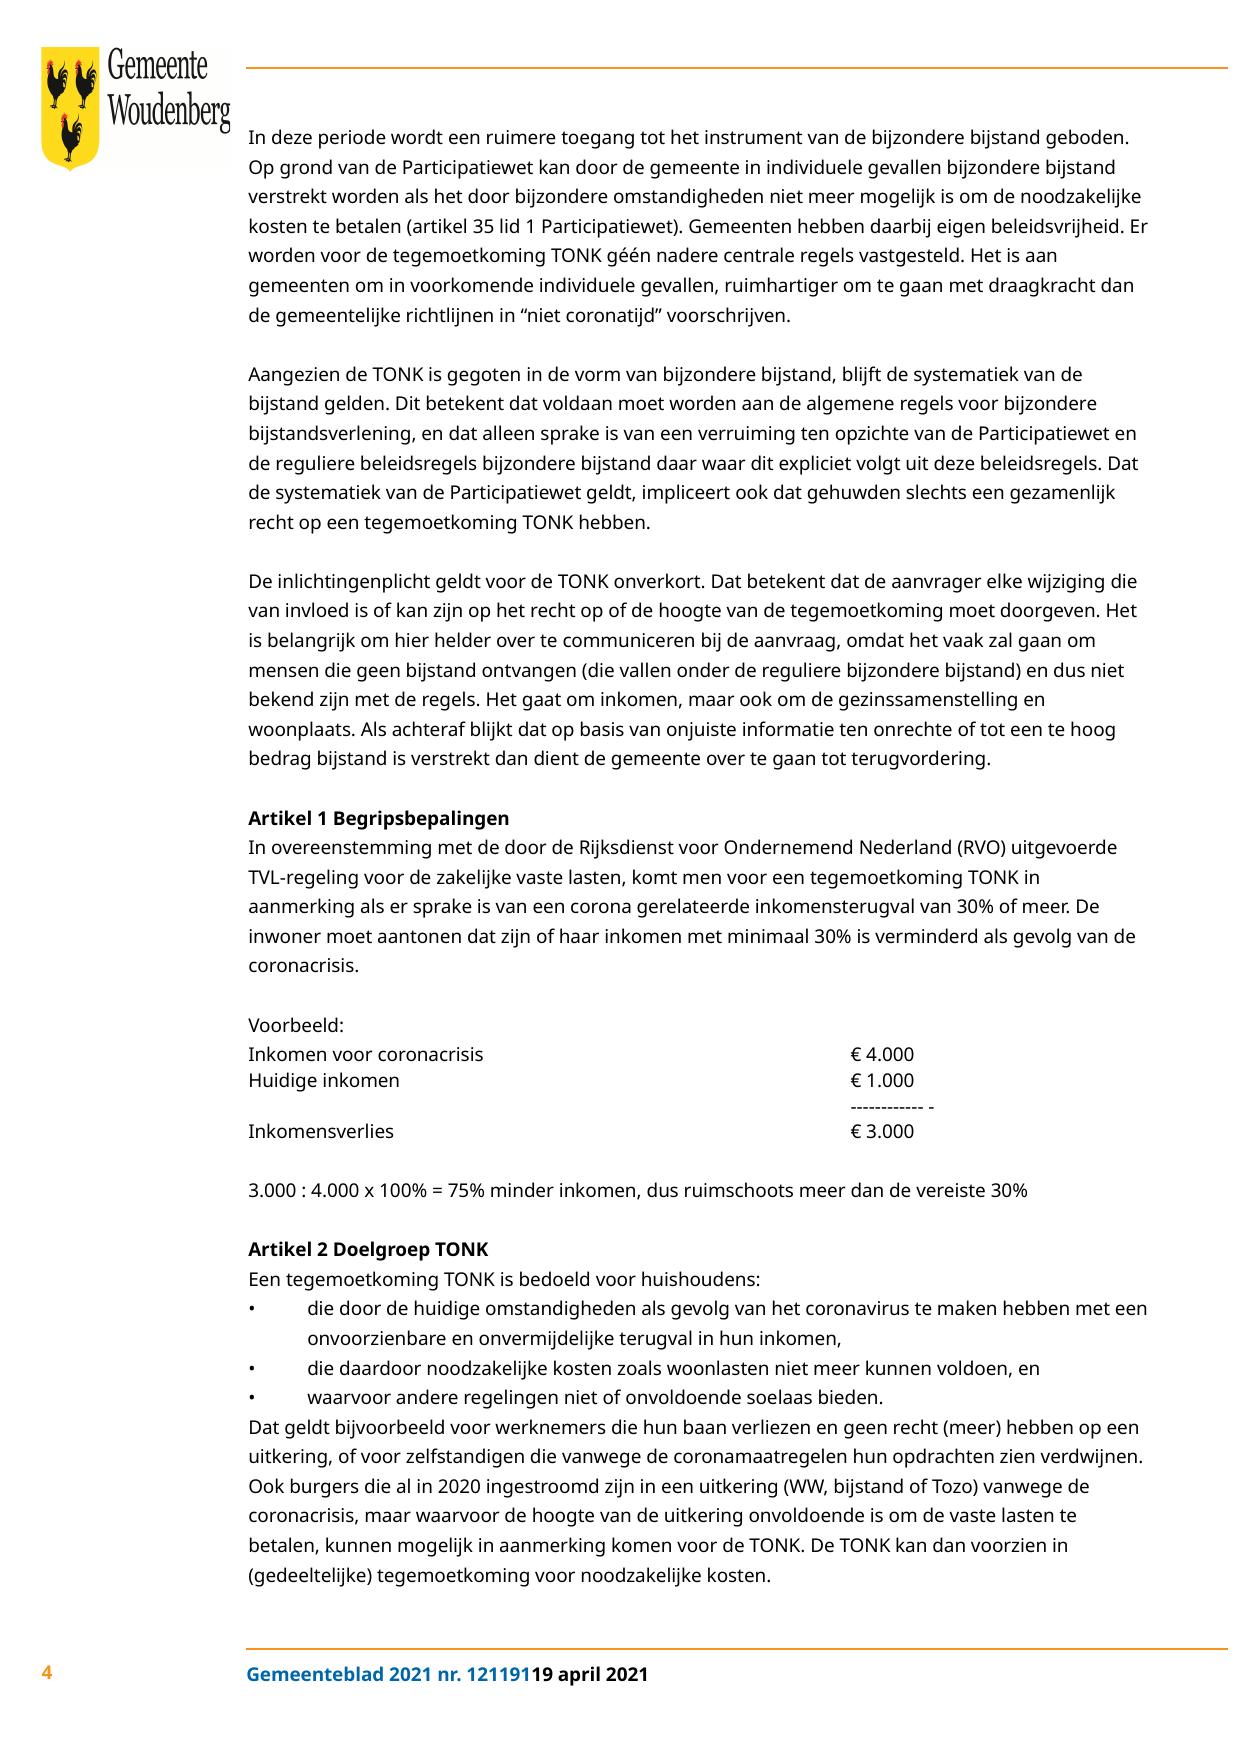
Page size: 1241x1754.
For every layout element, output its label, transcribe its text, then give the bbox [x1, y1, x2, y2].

table_cell [549, 1119, 850, 1144]
picture [41, 47, 231, 172]
text Artikel 2 Doelgroep TONK [248, 1236, 1152, 1262]
list die door de huidige omstandigheden als gevolg van het coronavirus te maken hebben met een onvoorzienbare en onvermijdelijke terugval in hun inkomen, [248, 1296, 1152, 1351]
table_cell Inkomensverlies [248, 1119, 549, 1144]
table_cell € 1.000 [850, 1067, 1152, 1093]
text 3.000 : 4.000 x 100% = 75% minder inkomen, dus ruimschoots meer dan de vereiste 30% [248, 1177, 1152, 1203]
text Dat geldt bijvoorbeeld voor werknemers die hun baan verliezen en geen recht (meer) hebben op een uitkering, of voor zelfstandigen die vanwege de coronamaatregelen hun opdrachten zien verdwijnen. Ook burgers die al in 2020 ingestroomd zijn in een uitkering (WW, bijstand of Tozo) vanwege de coronacrisis, maar waarvoor de hoogte van de uitkering onvoldoende is om de vaste lasten te betalen, kunnen mogelijk in aanmerking komen voor de TONK. De TONK kan dan voorzien in (gedeeltelijke) tegemoetkoming voor noodzakelijke kosten. [248, 1414, 1152, 1588]
table_header Inkomen voor coronacrisis [248, 1042, 549, 1067]
text Voorbeeld: [248, 1012, 1152, 1038]
table_header € 4.000 [850, 1042, 1152, 1067]
text In deze periode wordt een ruimere toegang tot het instrument van de bijzondere bijstand geboden. Op grond van de Participatiewet kan door de gemeente in individuele gevallen bijzondere bijstand verstrekt worden als het door bijzondere omstandigheden niet meer mogelijk is om de noodzakelijke kosten te betalen (artikel 35 lid 1 Participatiewet). Gemeenten hebben daarbij eigen beleidsvrijheid. Er worden voor de tegemoetkoming TONK géén nadere centrale regels vastgesteld. Het is aan gemeenten om in voorkomende individuele gevallen, ruimhartiger om te gaan met draagkracht dan de gemeentelijke richtlijnen in “niet coronatijd” voorschrijven. [248, 124, 1152, 328]
table_cell [248, 1093, 549, 1119]
text Aangezien de TONK is gegoten in de vorm van bijzondere bijstand, blijft de systematiek van de bijstand gelden. Dit betekent dat voldaan moet worden aan de algemene regels voor bijzondere bijstandsverlening, en dat alleen sprake is van een verruiming ten opzichte van de Participatiewet en de reguliere beleidsregels bijzondere bijstand daar waar dit expliciet volgt uit deze beleidsregels. Dat de systematiek van de Participatiewet geldt, impliceert ook dat gehuwden slechts een gezamenlijk recht op een tegemoetkoming TONK hebben. [248, 361, 1152, 535]
table_cell € 3.000 [850, 1119, 1152, 1144]
table_cell Huidige inkomen [248, 1067, 549, 1093]
list die daardoor noodzakelijke kosten zoals woonlasten niet meer kunnen voldoen, en [248, 1355, 1152, 1381]
text De inlichtingenplicht geldt voor de TONK onverkort. Dat betekent dat de aanvrager elke wijziging die van invloed is of kan zijn op het recht op of de hoogte van de tegemoetkoming moet doorgeven. Het is belangrijk om hier helder over te communiceren bij de aanvraag, omdat het vaak zal gaan om mensen die geen bijstand ontvangen (die vallen onder de reguliere bijzondere bijstand) en dus niet bekend zijn met de regels. Het gaat om inkomen, maar ook om de gezinssamenstelling en woonplaats. Als achteraf blijkt dat op basis van onjuiste informatie ten onrechte of tot een te hoog bedrag bijstand is verstrekt dan dient de gemeente over te gaan tot terugvordering. [248, 568, 1152, 771]
text Artikel 1 Begripsbepalingen [248, 805, 1152, 831]
text In overeenstemming met de door de Rijksdienst voor Ondernemend Nederland (RVO) uitgevoerde TVL-regeling voor de zakelijke vaste lasten, komt men voor een tegemoetkoming TONK in aanmerking als er sprake is van een corona gerelateerde inkomensterugval van 30% of meer. De inwoner moet aantonen dat zijn of haar inkomen met minimaal 30% is verminderd als gevolg van de coronacrisis. [248, 834, 1152, 978]
table_cell ------------ - [850, 1093, 1152, 1119]
table_header [549, 1042, 850, 1067]
text Een tegemoetkoming TONK is bedoeld voor huishoudens: [248, 1266, 1152, 1292]
list waarvoor andere regelingen niet of onvoldoende soelaas bieden. [248, 1384, 1152, 1410]
table_cell [549, 1067, 850, 1093]
table_cell [549, 1093, 850, 1119]
